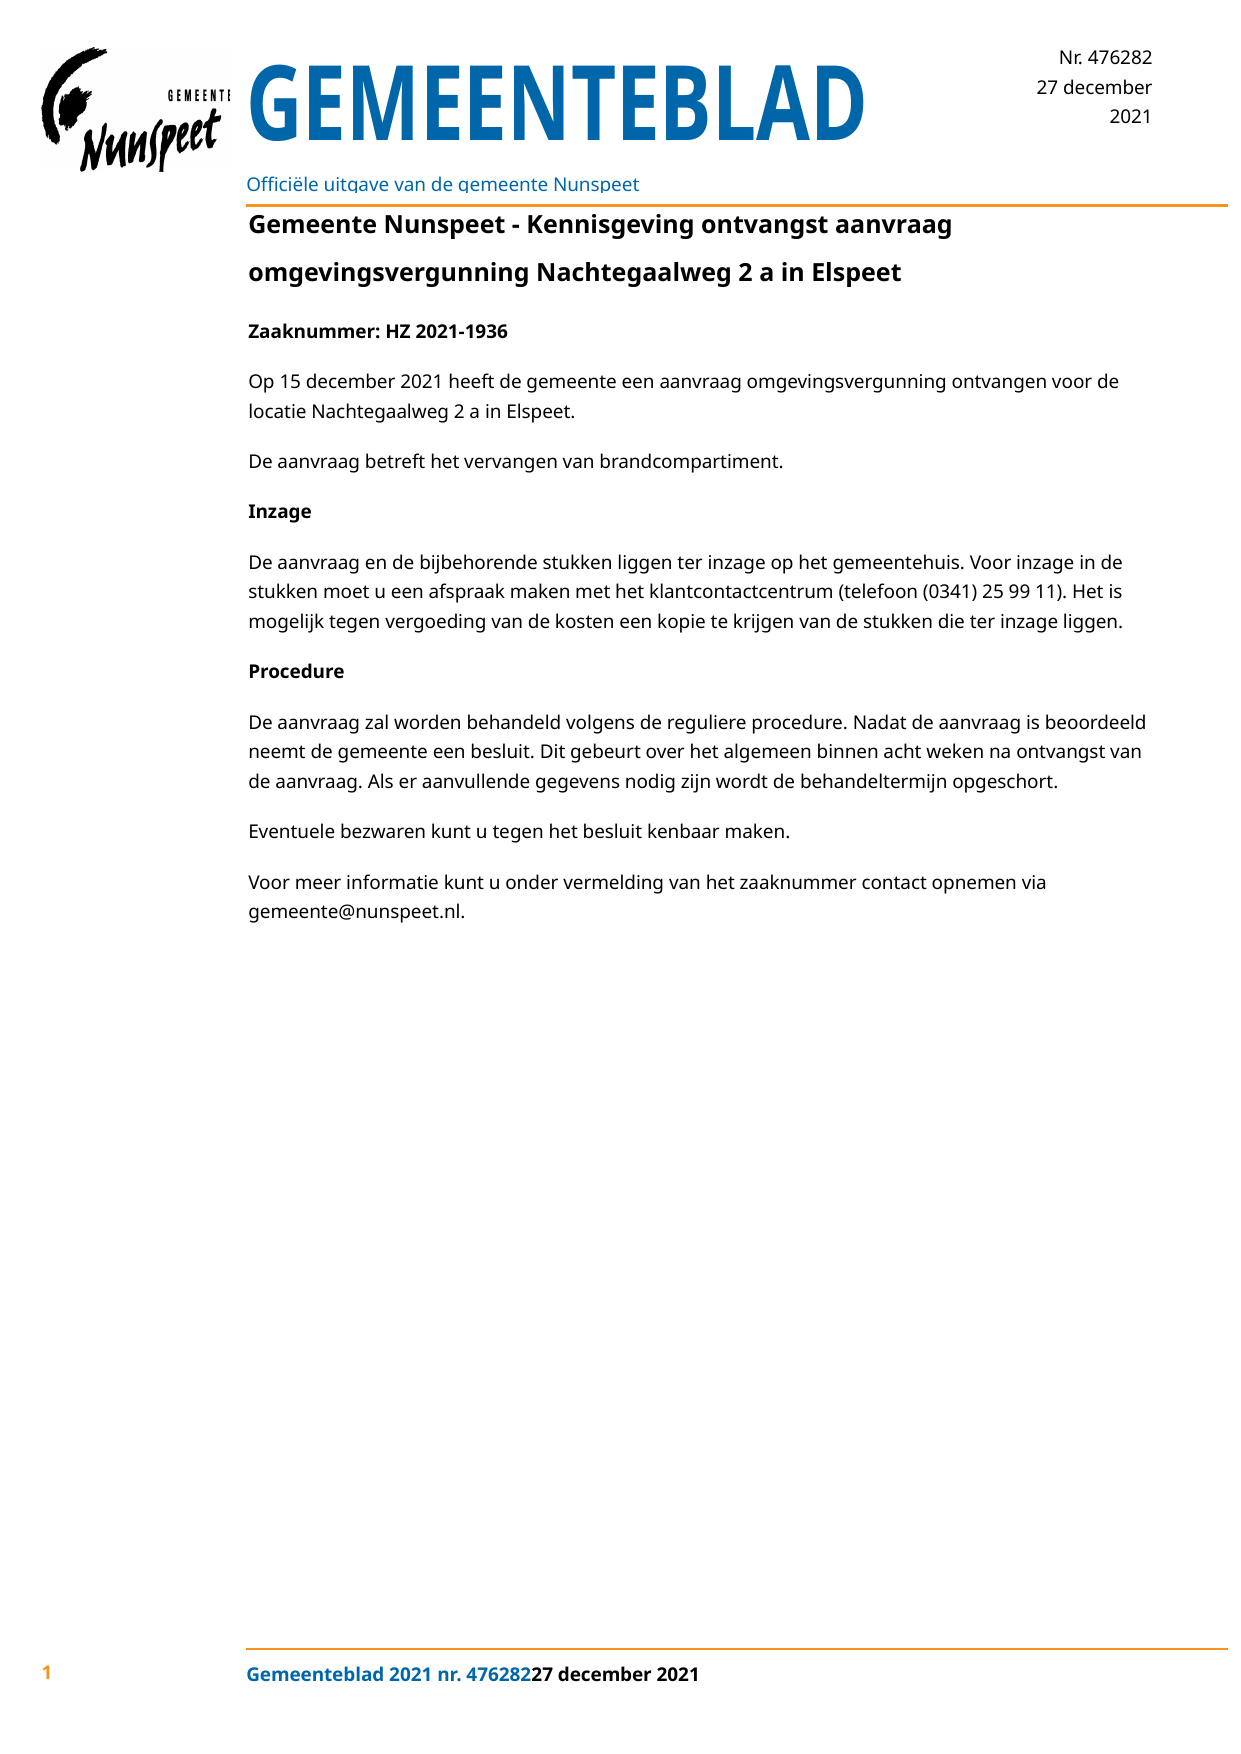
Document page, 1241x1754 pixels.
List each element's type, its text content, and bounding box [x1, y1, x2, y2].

text De aanvraag en de bijbehorende stukken liggen ter inzage op het gemeentehuis. Voor inzage in de stukken moet u een afspraak maken met het klantcontactcentrum (telefoon (0341) 25 99 11). Het is mogelijk tegen vergoeding van de kosten een kopie te krijgen van de stukken die ter inzage liggen. [248, 549, 1152, 634]
text Inzage [248, 499, 1152, 524]
text Procedure [248, 659, 1152, 684]
text Zaaknummer: HZ 2021-1936 [248, 318, 1152, 344]
text Eventuele bezwaren kunt u tegen het besluit kenbaar maken. [248, 819, 1152, 844]
picture [41, 47, 231, 172]
text De aanvraag betreft het vervangen van brandcompartiment. [248, 448, 1152, 474]
text Gemeente Nunspeet - Kennisgeving ontvangst aanvraag omgevingsvergunning Nachtegaalweg 2 a in Elspeet [248, 207, 1152, 288]
text Op 15 december 2021 heeft de gemeente een aanvraag omgevingsvergunning ontvangen voor de locatie Nachtegaalweg 2 a in Elspeet. [248, 368, 1152, 424]
text De aanvraag zal worden behandeld volgens de reguliere procedure. Nadat de aanvraag is beoordeeld neemt de gemeente een besluit. Dit gebeurt over het algemeen binnen acht weken na ontvangst van de aanvraag. Als er aanvullende gegevens nodig zijn wordt de behandeltermijn opgeschort. [248, 709, 1152, 794]
text Voor meer informatie kunt u onder vermelding van het zaaknummer contact opnemen via gemeente@nunspeet.nl. [248, 869, 1152, 924]
